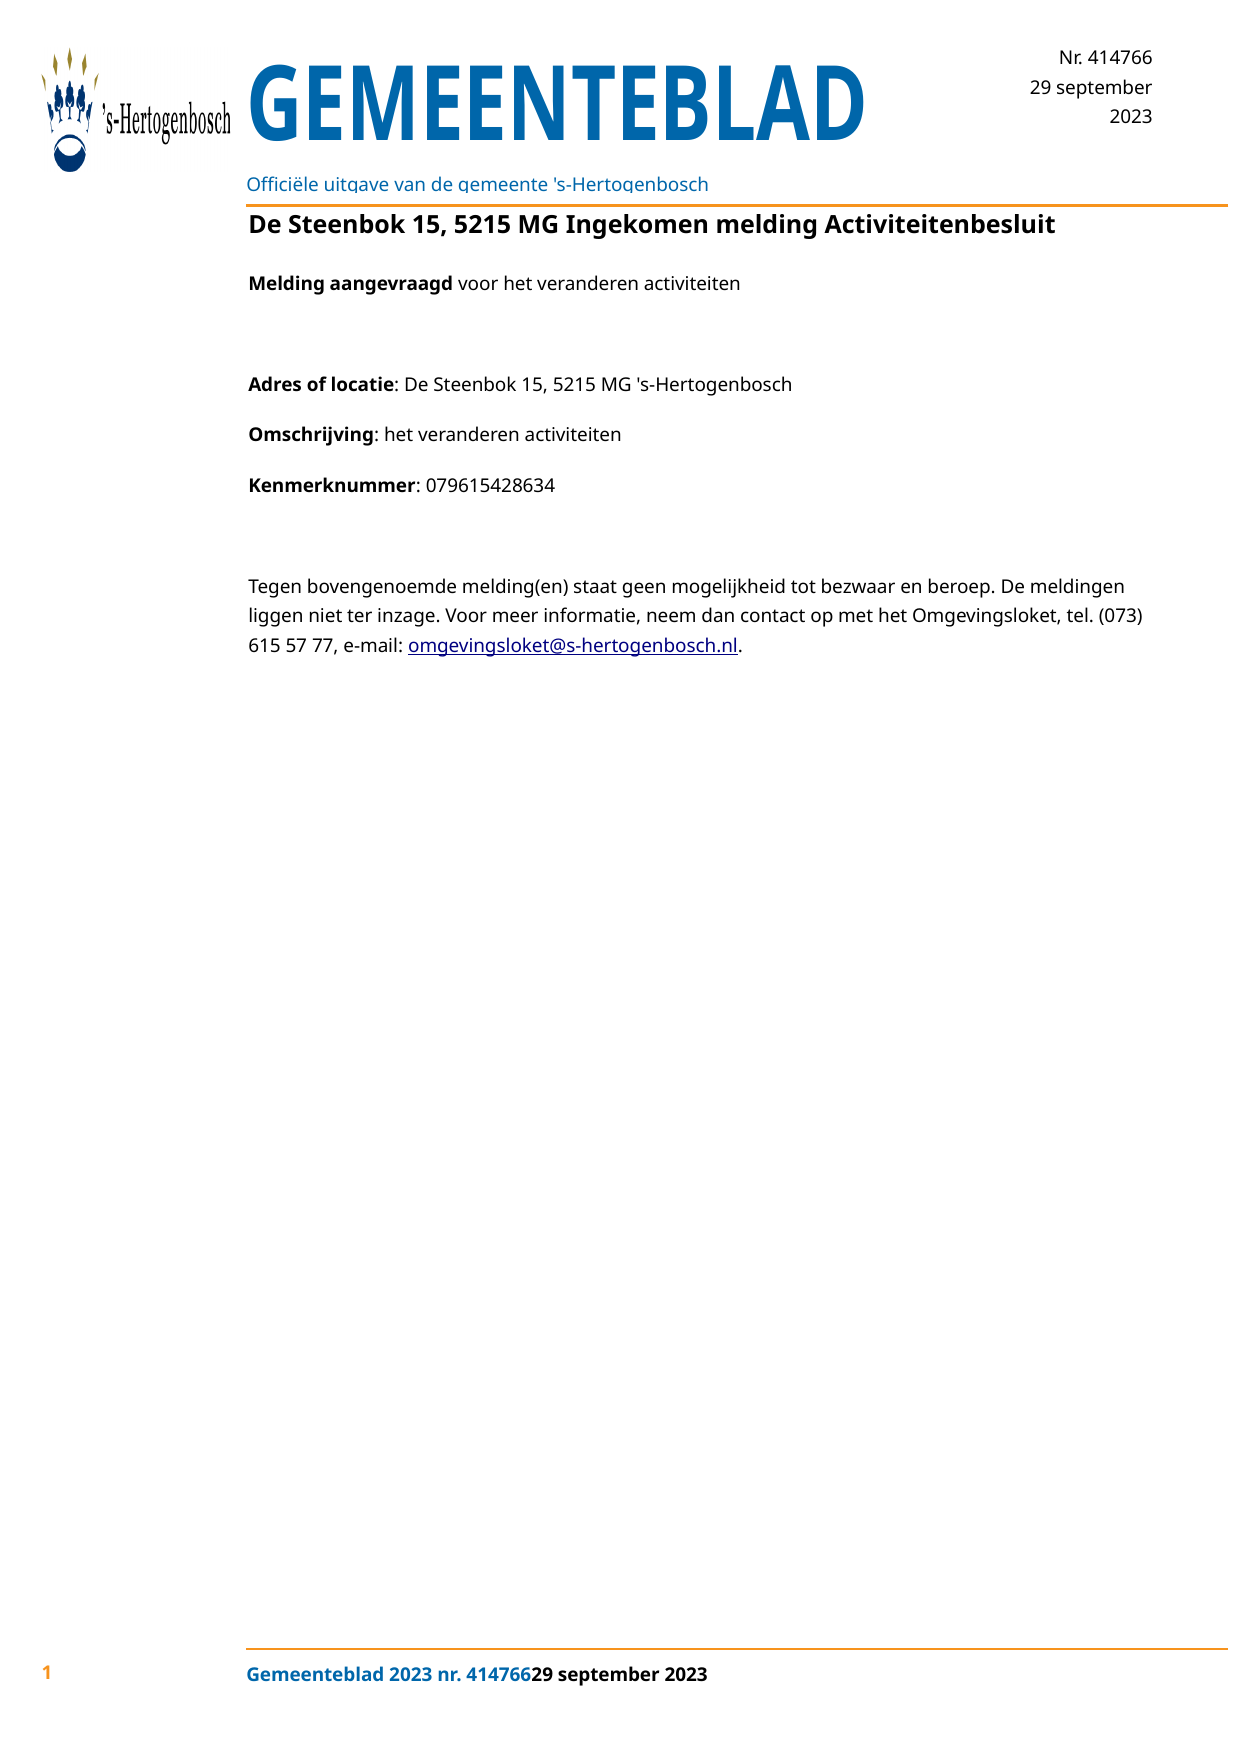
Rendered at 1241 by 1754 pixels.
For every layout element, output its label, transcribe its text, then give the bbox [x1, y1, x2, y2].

text Tegen bovengenoemde melding(en) staat geen mogelijkheid tot bezwaar en beroep. De meldingen liggen niet ter inzage. Voor meer informatie, neem dan contact op met het Omgevingsloket, tel. (073) 615 57 77, e-mail: omgevingsloket@s-hertogenbosch.nl. [248, 573, 1152, 658]
text Kenmerknummer: 079615428634 [248, 472, 1152, 498]
text Omschrijving: het veranderen activiteiten [248, 422, 1152, 447]
text Melding aangevraagd voor het veranderen activiteiten [248, 270, 1152, 296]
text Adres of locatie: De Steenbok 15, 5215 MG 's-Hertogenbosch [248, 371, 1152, 397]
picture [41, 47, 231, 172]
text De Steenbok 15, 5215 MG Ingekomen melding Activiteitenbesluit [248, 207, 1152, 241]
